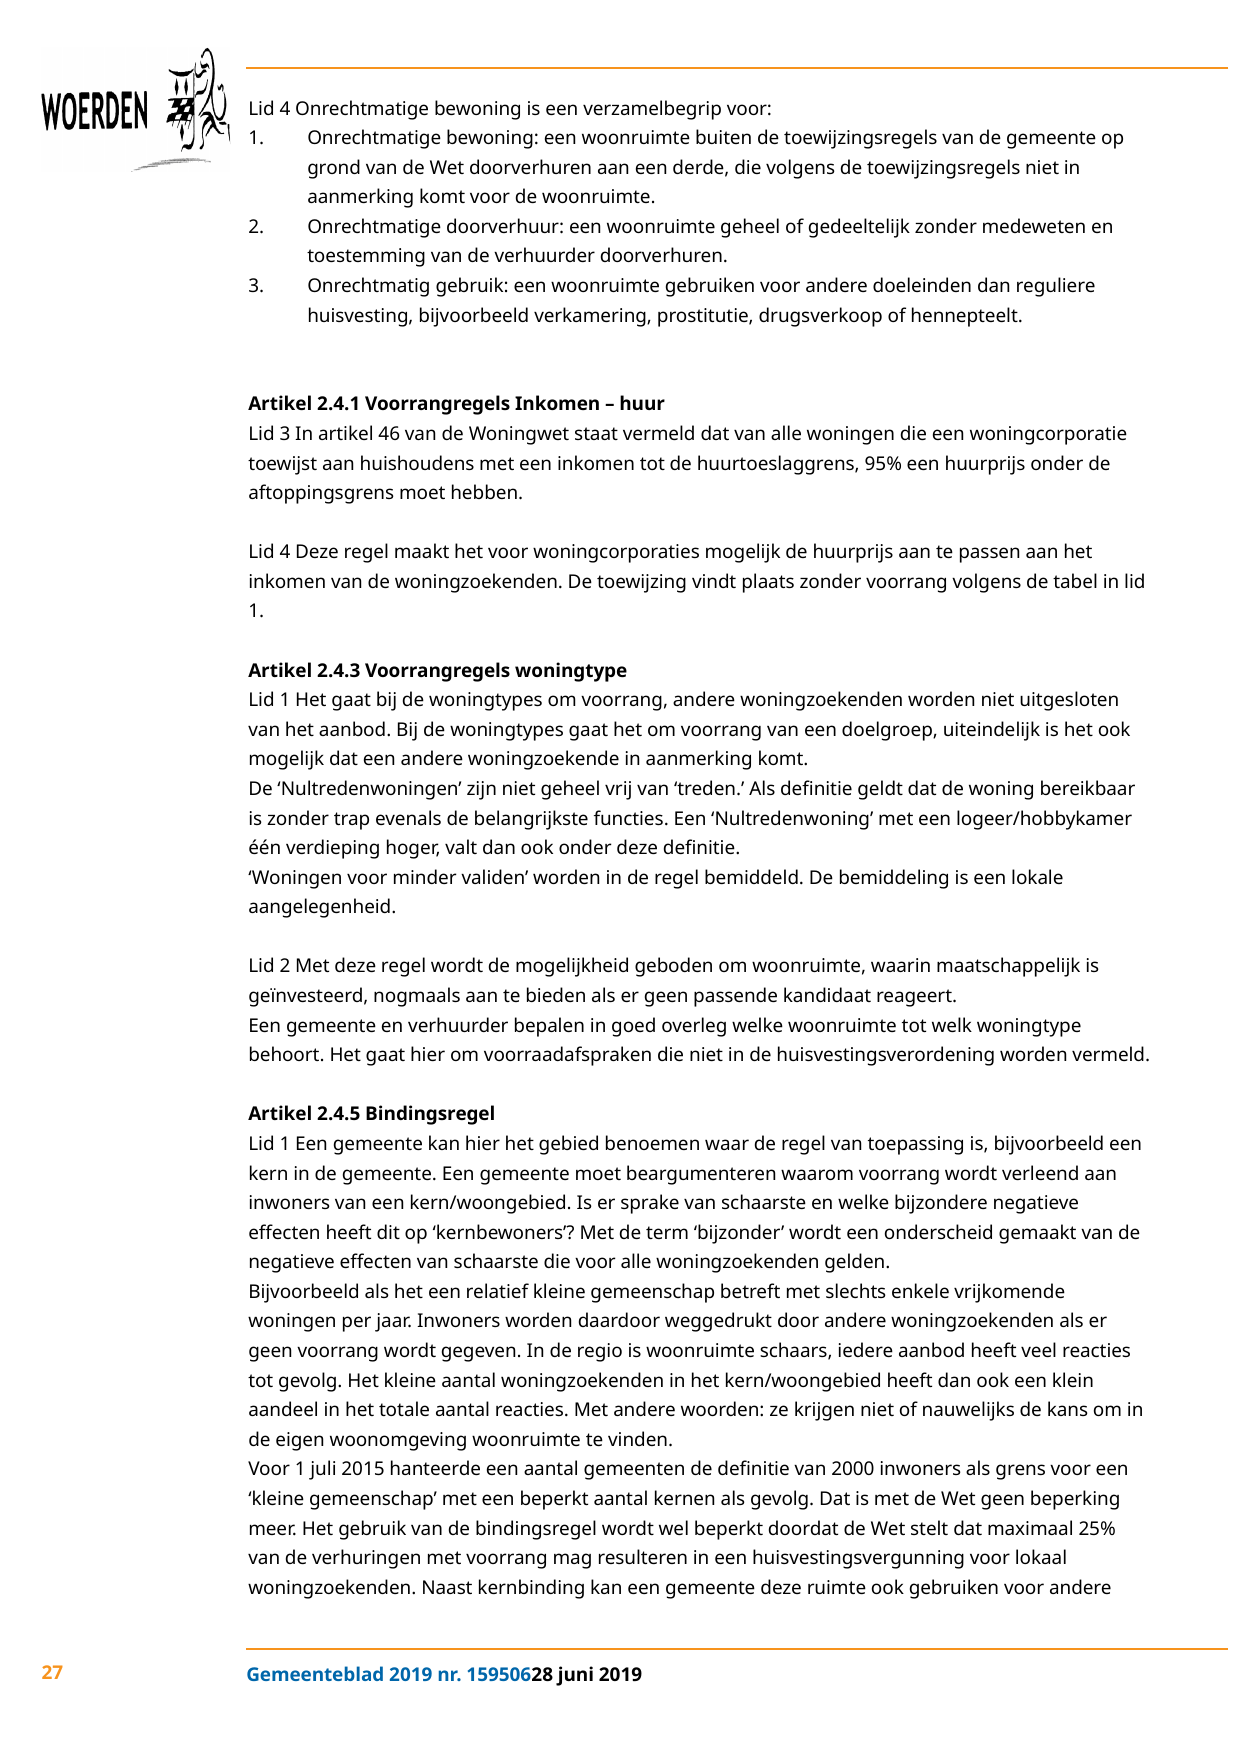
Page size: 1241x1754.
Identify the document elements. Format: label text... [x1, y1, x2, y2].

text Lid 1 Een gemeente kan hier het gebied benoemen waar de regel van toepassing is, bijvoorbeeld een kern in de gemeente. Een gemeente moet beargumenteren waarom voorrang wordt verleend aan inwoners van een kern/woongebied. Is er sprake van schaarste en welke bijzondere negatieve effecten heeft dit op ‘kernbewoners’? Met de term ‘bijzonder’ wordt een onderscheid gemaakt van de negatieve effecten van schaarste die voor alle woningzoekenden gelden. [248, 1130, 1152, 1274]
text ‘Woningen voor minder validen’ worden in de regel bemiddeld. De bemiddeling is een lokale aangelegenheid. [248, 864, 1152, 919]
text Lid 3 In artikel 46 van de Woningwet staat vermeld dat van alle woningen die een woningcorporatie toewijst aan huishoudens met een inkomen tot de huurtoeslaggrens, 95% een huurprijs onder de aftoppingsgrens moet hebben. [248, 420, 1152, 505]
picture [41, 47, 231, 172]
text De ‘Nultredenwoningen’ zijn niet geheel vrij van ‘treden.’ Als definitie geldt dat de woning bereikbaar is zonder trap evenals de belangrijkste functies. Een ‘Nultredenwoning’ met een logeer/hobbykamer één verdieping hoger, valt dan ook onder deze definitie. [248, 775, 1152, 860]
list Onrechtmatige doorverhuur: een woonruimte geheel of gedeeltelijk zonder medeweten en toestemming van de verhuurder doorverhuren. [248, 213, 1152, 268]
text Artikel 2.4.1 Voorrangregels Inkomen – huur [248, 391, 1152, 416]
text Lid 1 Het gaat bij de woningtypes om voorrang, andere woningzoekenden worden niet uitgesloten van het aanbod. Bij de woningtypes gaat het om voorrang van een doelgroep, uiteindelijk is het ook mogelijk dat een andere woningzoekende in aanmerking komt. [248, 686, 1152, 771]
text Artikel 2.4.3 Voorrangregels woningtype [248, 657, 1152, 683]
text Lid 4 Deze regel maakt het voor woningcorporaties mogelijk de huurprijs aan te passen aan het inkomen van de woningzoekenden. De toewijzing vindt plaats zonder voorrang volgens de tabel in lid 1. [248, 538, 1152, 623]
text Bijvoorbeeld als het een relatief kleine gemeenschap betreft met slechts enkele vrijkomende woningen per jaar. Inwoners worden daardoor weggedrukt door andere woningzoekenden als er geen voorrang wordt gegeven. In de regio is woonruimte schaars, iedere aanbod heeft veel reacties tot gevolg. Het kleine aantal woningzoekenden in het kern/woongebied heeft dan ook een klein aandeel in het totale aantal reacties. Met andere woorden: ze krijgen niet of nauwelijks de kans om in de eigen woonomgeving woonruimte te vinden. [248, 1278, 1152, 1452]
list Onrechtmatig gebruik: een woonruimte gebruiken voor andere doeleinden dan reguliere huisvesting, bijvoorbeeld verkamering, prostitutie, drugsverkoop of hennepteelt. [248, 272, 1152, 328]
text Lid 2 Met deze regel wordt de mogelijkheid geboden om woonruimte, waarin maatschappelijk is geïnvesteerd, nogmaals aan te bieden als er geen passende kandidaat reageert. [248, 953, 1152, 1008]
text Artikel 2.4.5 Bindingsregel [248, 1101, 1152, 1126]
list Onrechtmatige bewoning: een woonruimte buiten de toewijzingsregels van de gemeente op grond van de Wet doorverhuren aan een derde, die volgens de toewijzingsregels niet in aanmerking komt voor de woonruimte. [248, 124, 1152, 209]
text Voor 1 juli 2015 hanteerde een aantal gemeenten de definitie van 2000 inwoners als grens voor een ‘kleine gemeenschap’ met een beperkt aantal kernen als gevolg. Dat is met de Wet geen beperking meer. Het gebruik van de bindingsregel wordt wel beperkt doordat de Wet stelt dat maximaal 25% van de verhuringen met voorrang mag resulteren in een huisvestingsvergunning voor lokaal woningzoekenden. Naast kernbinding kan een gemeente deze ruimte ook gebruiken voor andere [248, 1456, 1152, 1600]
text Een gemeente en verhuurder bepalen in goed overleg welke woonruimte tot welk woningtype behoort. Het gaat hier om voorraadafspraken die niet in de huisvestingsverordening worden vermeld. [248, 1012, 1152, 1067]
text Lid 4 Onrechtmatige bewoning is een verzamelbegrip voor: [248, 95, 1152, 121]
